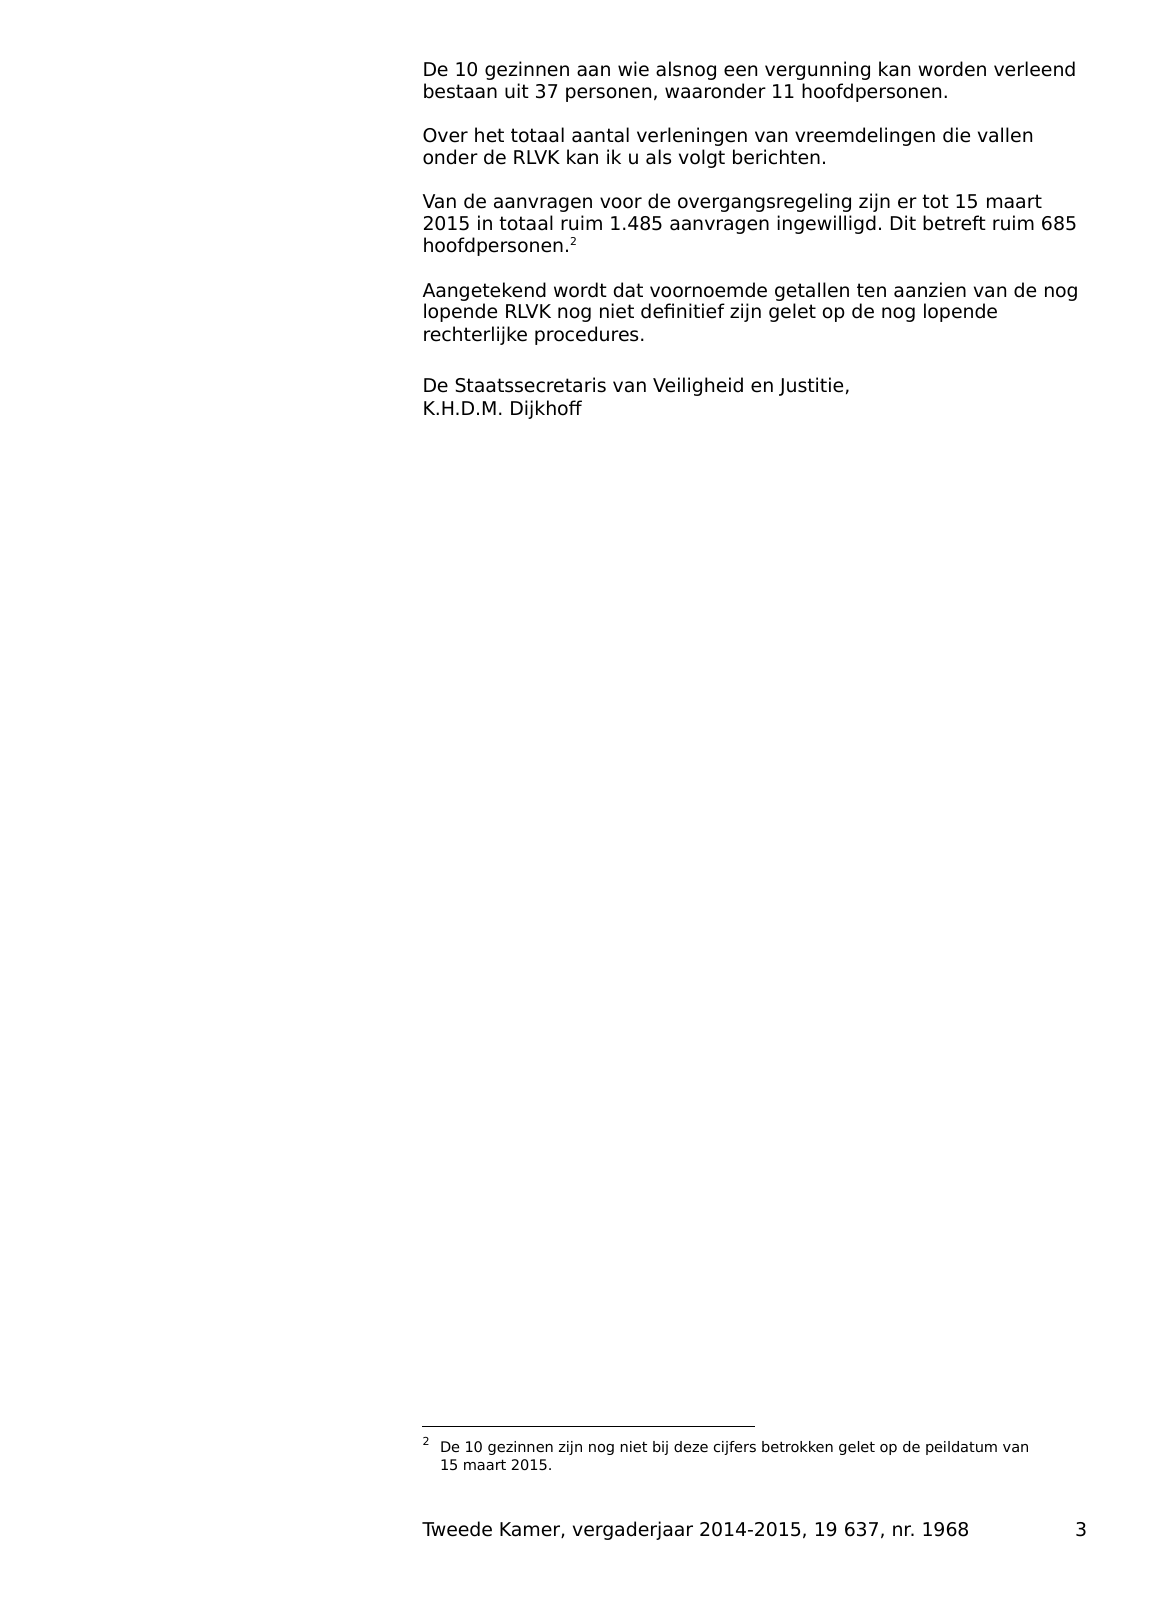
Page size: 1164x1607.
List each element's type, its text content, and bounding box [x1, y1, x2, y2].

text De Staatssecretaris van Veiligheid en Justitie, K.H.D.M. Dijkhoff [422, 375, 1087, 419]
text Aangetekend wordt dat voornoemde getallen ten aanzien van de nog lopende RLVK nog niet definitief zijn gelet op de nog lopende rechterlijke procedures. [422, 279, 1087, 345]
text Van de aanvragen voor de overgangsregeling zijn er tot 15 maart 2015 in totaal ruim 1.485 aanvragen ingewilligd. Dit betreft ruim 685 hoofdpersonen. [422, 191, 1087, 257]
text De 10 gezinnen aan wie alsnog een vergunning kan worden verleend bestaan uit 37 personen, waaronder 11 hoofdpersonen. [422, 59, 1087, 103]
text Over het totaal aantal verleningen van vreemdelingen die vallen onder de RLVK kan ik u als volgt berichten. [422, 125, 1087, 169]
text De 10 gezinnen zijn nog niet bij deze cijfers betrokken gelet op de peildatum van 15 maart 2015. [422, 1435, 1087, 1474]
